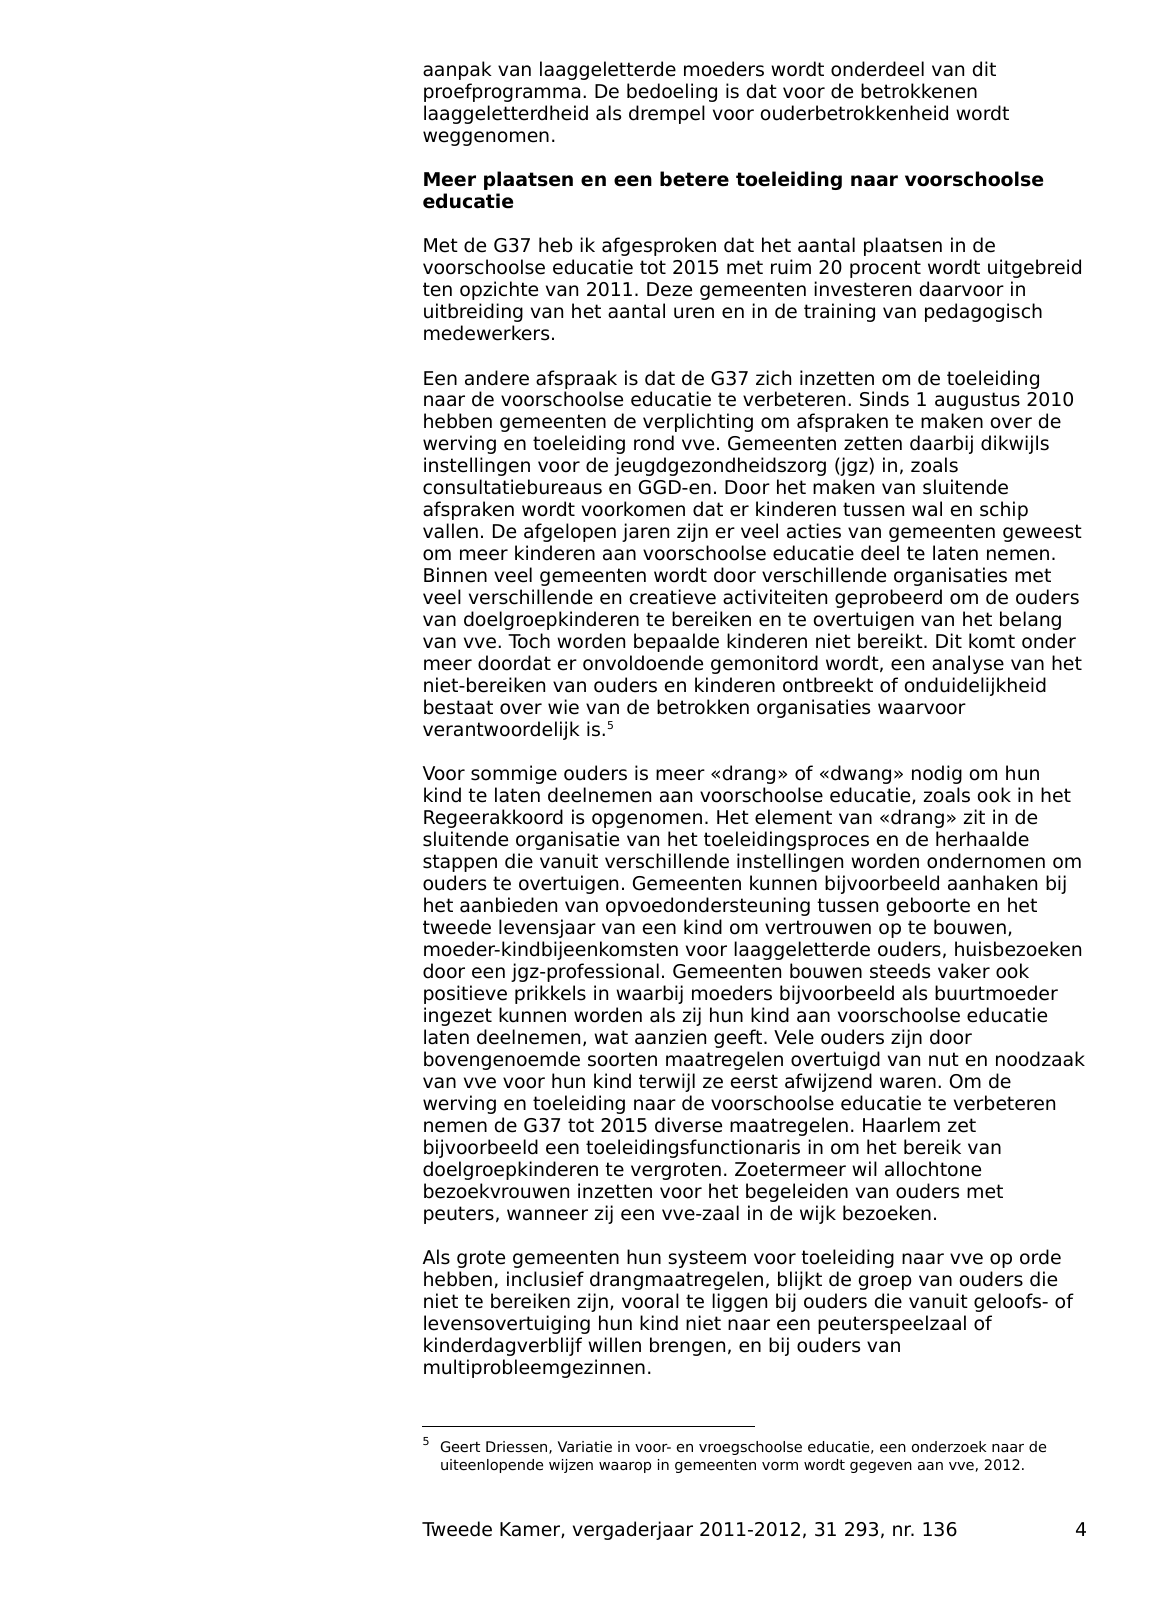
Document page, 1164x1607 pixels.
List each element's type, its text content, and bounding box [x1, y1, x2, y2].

text Een andere afspraak is dat de G37 zich inzetten om de toeleiding naar de voorschoolse educatie te verbeteren. Sinds 1 augustus 2010 hebben gemeenten de verplichting om afspraken te maken over de werving en toeleiding rond vve. Gemeenten zetten daarbij dikwijls instellingen voor de jeugdgezondheidszorg (jgz) in, zoals consultatiebureaus en GGD-en. Door het maken van sluitende afspraken wordt voorkomen dat er kinderen tussen wal en schip vallen. De afgelopen jaren zijn er veel acties van gemeenten geweest om meer kinderen aan voorschoolse educatie deel te laten nemen. Binnen veel gemeenten wordt door verschillende organisaties met veel verschillende en creatieve activiteiten geprobeerd om de ouders van doelgroepkinderen te bereiken en te overtuigen van het belang van vve. Toch worden bepaalde kinderen niet bereikt. Dit komt onder meer doordat er onvoldoende gemonitord wordt, een analyse van het niet-bereiken van ouders en kinderen ontbreekt of onduidelijkheid bestaat over wie van de betrokken organisaties waarvoor verantwoordelijk is. [422, 367, 1087, 741]
subtitle Meer plaatsen en een betere toeleiding naar voorschoolse educatie [422, 169, 1087, 213]
text aanpak van laaggeletterde moeders wordt onderdeel van dit proefprogramma. De bedoeling is dat voor de betrokkenen laaggeletterdheid als drempel voor ouderbetrokkenheid wordt weggenomen. [422, 59, 1087, 147]
text Voor sommige ouders is meer «drang» of «dwang» nodig om hun kind te laten deelnemen aan voorschoolse educatie, zoals ook in het Regeerakkoord is opgenomen. Het element van «drang» zit in de sluitende organisatie van het toeleidingsproces en de herhaalde stappen die vanuit verschillende instellingen worden ondernomen om ouders te overtuigen. Gemeenten kunnen bijvoorbeeld aanhaken bij het aanbieden van opvoedondersteuning tussen geboorte en het tweede levensjaar van een kind om vertrouwen op te bouwen, moeder-kindbijeenkomsten voor laaggeletterde ouders, huisbezoeken door een jgz-professional. Gemeenten bouwen steeds vaker ook positieve prikkels in waarbij moeders bijvoorbeeld als buurtmoeder ingezet kunnen worden als zij hun kind aan voorschoolse educatie laten deelnemen, wat aanzien geeft. Vele ouders zijn door bovengenoemde soorten maatregelen overtuigd van nut en noodzaak van vve voor hun kind terwijl ze eerst afwijzend waren. Om de werving en toeleiding naar de voorschoolse educatie te verbeteren nemen de G37 tot 2015 diverse maatregelen. Haarlem zet bijvoorbeeld een toeleidingsfunctionaris in om het bereik van doelgroepkinderen te vergroten. Zoetermeer wil allochtone bezoekvrouwen inzetten voor het begeleiden van ouders met peuters, wanneer zij een vve-zaal in de wijk bezoeken. [422, 763, 1087, 1225]
text Geert Driessen, Variatie in voor- en vroegschoolse educatie, een onderzoek naar de uiteenlopende wijzen waarop in gemeenten vorm wordt gegeven aan vve, 2012. [422, 1435, 1087, 1474]
text Met de G37 heb ik afgesproken dat het aantal plaatsen in de voorschoolse educatie tot 2015 met ruim 20 procent wordt uitgebreid ten opzichte van 2011. Deze gemeenten investeren daarvoor in uitbreiding van het aantal uren en in de training van pedagogisch medewerkers. [422, 235, 1087, 345]
text Als grote gemeenten hun systeem voor toeleiding naar vve op orde hebben, inclusief drangmaatregelen, blijkt de groep van ouders die niet te bereiken zijn, vooral te liggen bij ouders die vanuit geloofs- of levensovertuiging hun kind niet naar een peuterspeelzaal of kinderdagverblijf willen brengen, en bij ouders van multiprobleemgezinnen. [422, 1247, 1087, 1379]
